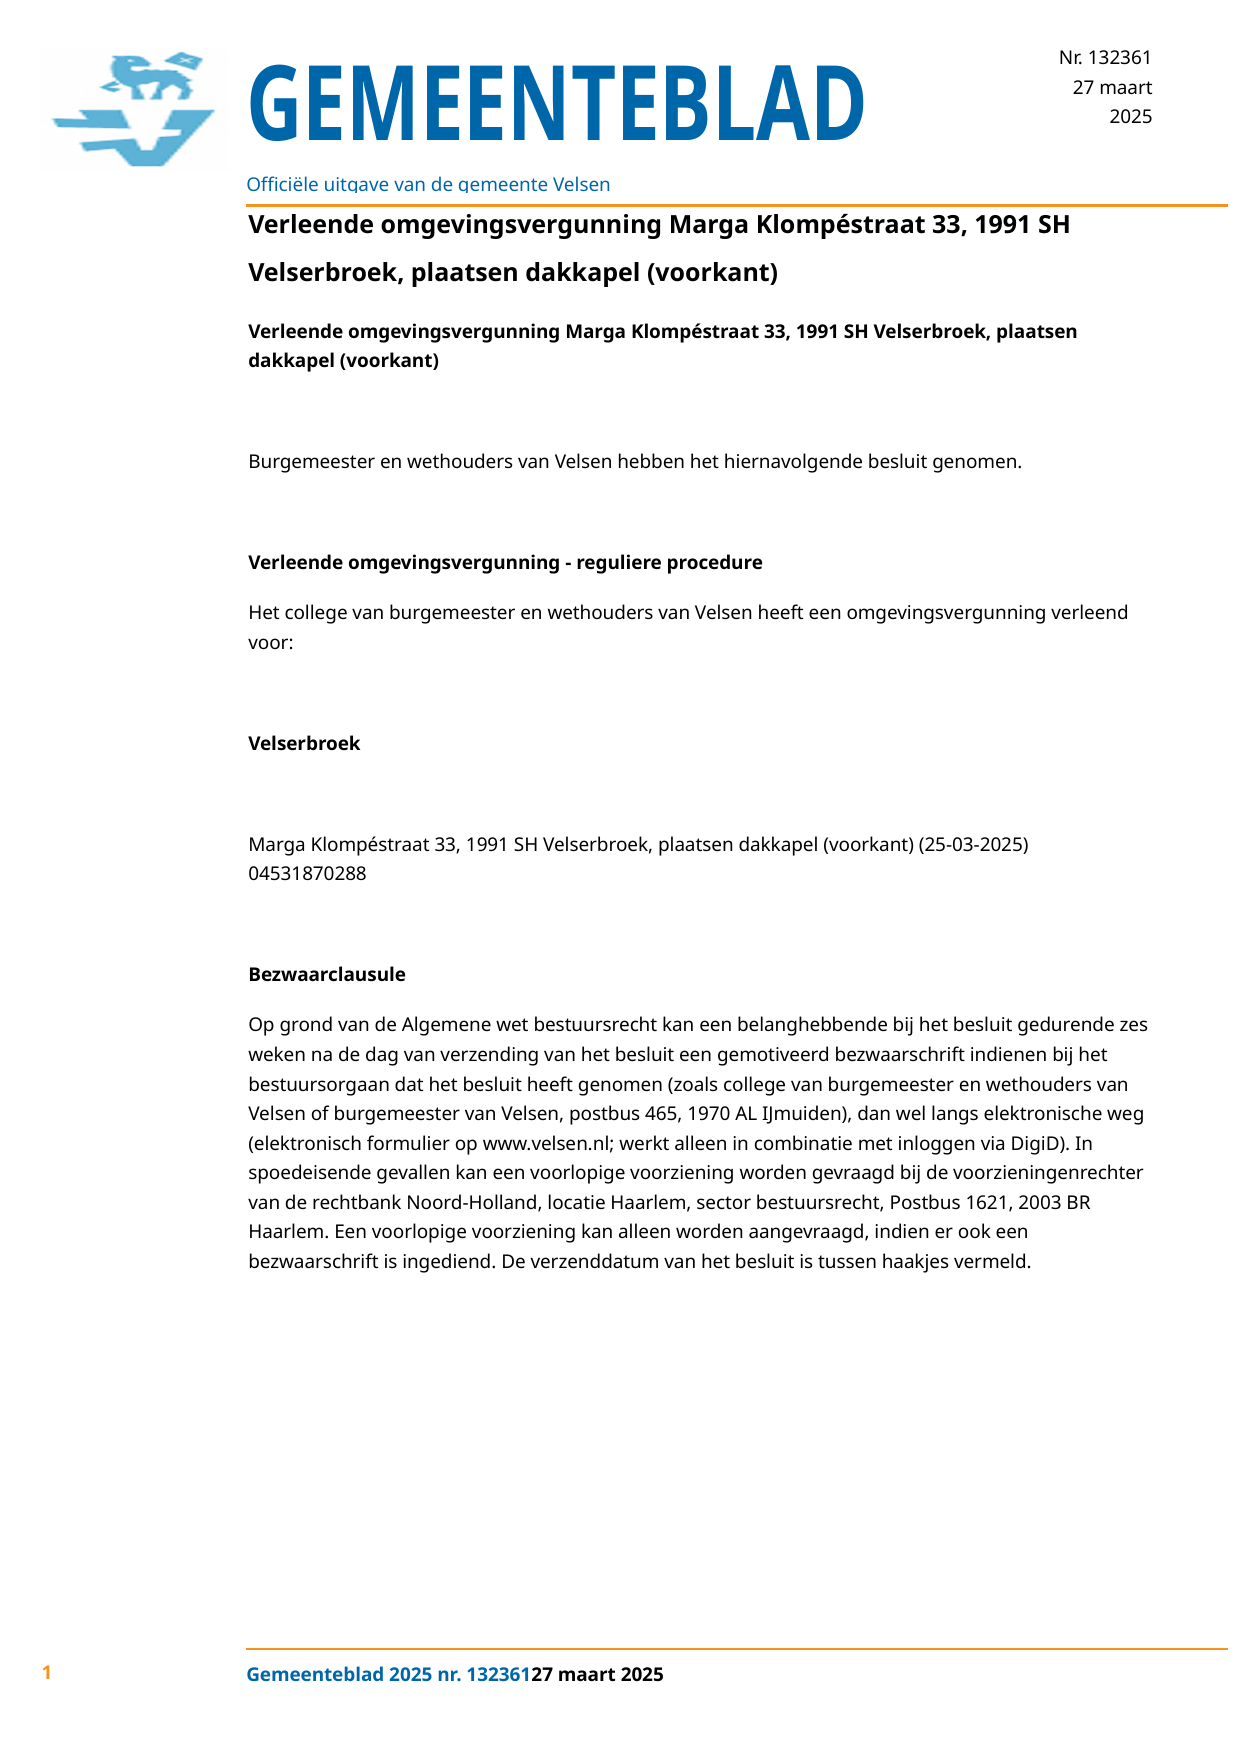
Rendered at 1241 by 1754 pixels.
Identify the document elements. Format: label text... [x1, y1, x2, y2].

text Velserbroek [248, 730, 1152, 756]
text Verleende omgevingsvergunning Marga Klompéstraat 33, 1991 SH Velserbroek, plaatsen dakkapel (voorkant) [248, 318, 1152, 373]
text Verleende omgevingsvergunning - reguliere procedure [248, 549, 1152, 575]
text Burgemeester en wethouders van Velsen hebben het hiernavolgende besluit genomen. [248, 448, 1152, 474]
picture [41, 47, 231, 172]
text Verleende omgevingsvergunning Marga Klompéstraat 33, 1991 SH Velserbroek, plaatsen dakkapel (voorkant) [248, 207, 1152, 288]
text Op grond van de Algemene wet bestuursrecht kan een belanghebbende bij het besluit gedurende zes weken na de dag van verzending van het besluit een gemotiveerd bezwaarschrift indienen bij het bestuursorgaan dat het besluit heeft genomen (zoals college van burgemeester en wethouders van Velsen of burgemeester van Velsen, postbus 465, 1970 AL IJmuiden), dan wel langs elektronische weg (elektronisch formulier op www.velsen.nl; werkt alleen in combinatie met inloggen via DigiD). In spoedeisende gevallen kan een voorlopige voorziening worden gevraagd bij de voorzieningenrechter van de rechtbank Noord-Holland, locatie Haarlem, sector bestuursrecht, Postbus 1621, 2003 BR Haarlem. Een voorlopige voorziening kan alleen worden aangevraagd, indien er ook een bezwaarschrift is ingediend. De verzenddatum van het besluit is tussen haakjes vermeld. [248, 1012, 1152, 1274]
text Het college van burgemeester en wethouders van Velsen heeft een omgevingsvergunning verleend voor: [248, 599, 1152, 655]
text Marga Klompéstraat 33, 1991 SH Velserbroek, plaatsen dakkapel (voorkant) (25-03-2025) 04531870288 [248, 831, 1152, 886]
text Bezwaarclausule [248, 961, 1152, 987]
